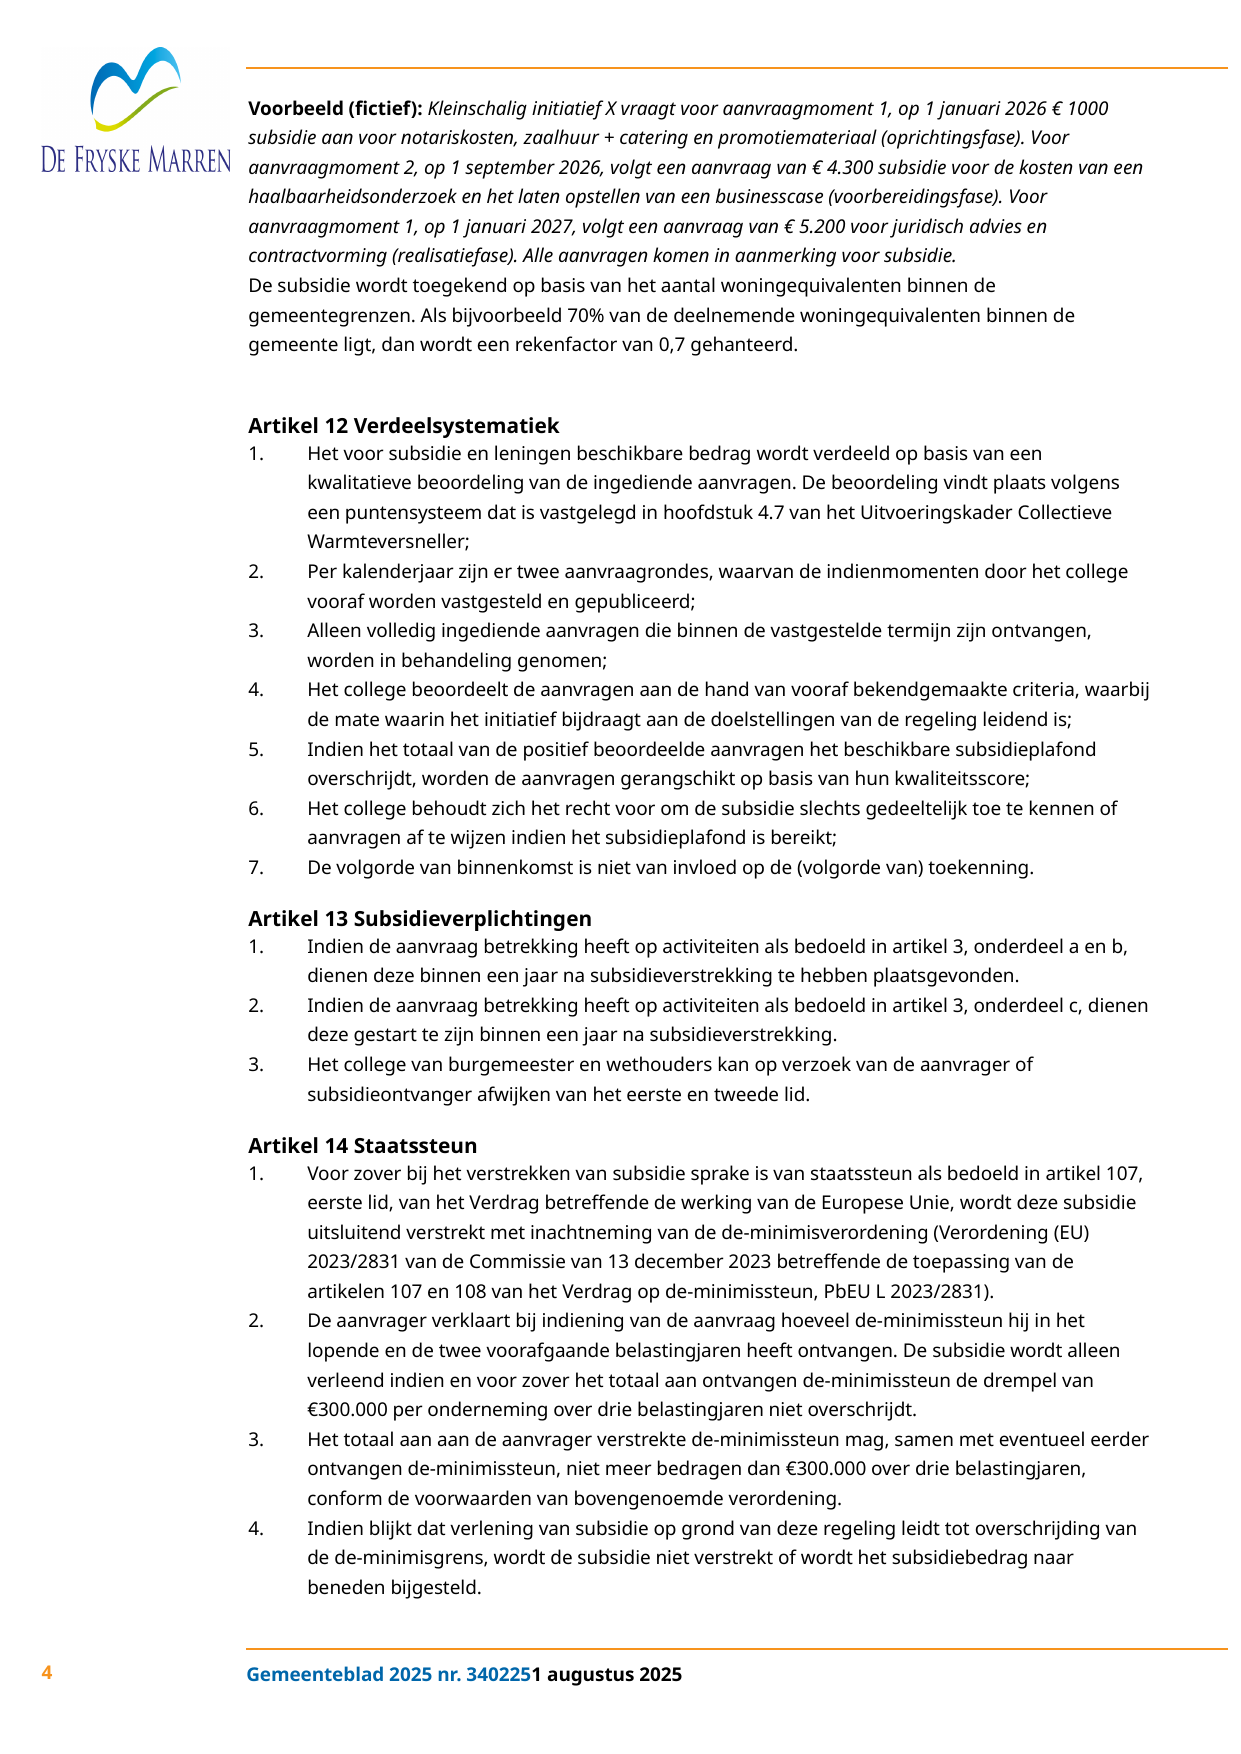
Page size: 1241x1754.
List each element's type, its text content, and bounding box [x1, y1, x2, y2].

list Per kalenderjaar zijn er twee aanvraagrondes, waarvan de indienmomenten door het college vooraf worden vastgesteld en gepubliceerd; [248, 558, 1152, 613]
text Artikel 13 Subsidieverplichtingen [248, 904, 1152, 933]
list Indien het totaal van de positief beoordeelde aanvragen het beschikbare subsidieplafond overschrijdt, worden de aanvragen gerangschikt op basis van hun kwaliteitsscore; [248, 736, 1152, 791]
text De subsidie wordt toegekend op basis van het aantal woningequivalenten binnen de gemeentegrenzen. Als bijvoorbeeld 70% van de deelnemende woningequivalenten binnen de gemeente ligt, dan wordt een rekenfactor van 0,7 gehanteerd. [248, 272, 1152, 357]
list Indien blijkt dat verlening van subsidie op grond van deze regeling leidt tot overschrijding van de de-minimisgrens, wordt de subsidie niet verstrekt of wordt het subsidiebedrag naar beneden bijgesteld. [248, 1515, 1152, 1599]
list Het college behoudt zich het recht voor om de subsidie slechts gedeeltelijk toe te kennen of aanvragen af te wijzen indien het subsidieplafond is bereikt; [248, 795, 1152, 850]
list Indien de aanvraag betrekking heeft op activiteiten als bedoeld in artikel 3, onderdeel c, dienen deze gestart te zijn binnen een jaar na subsidieverstrekking. [248, 992, 1152, 1047]
list Het college van burgemeester en wethouders kan op verzoek van de aanvrager of subsidieontvanger afwijken van het eerste en tweede lid. [248, 1051, 1152, 1107]
list Indien de aanvraag betrekking heeft op activiteiten als bedoeld in artikel 3, onderdeel a en b, dienen deze binnen een jaar na subsidieverstrekking te hebben plaatsgevonden. [248, 933, 1152, 988]
list Het voor subsidie en leningen beschikbare bedrag wordt verdeeld op basis van een kwalitatieve beoordeling van de ingediende aanvragen. De beoordeling vindt plaats volgens een puntensysteem dat is vastgelegd in hoofdstuk 4.7 van het Uitvoeringskader Collectieve Warmteversneller; [248, 440, 1152, 554]
list Het college beoordeelt de aanvragen aan de hand van vooraf bekendgemaakte criteria, waarbij de mate waarin het initiatief bijdraagt aan de doelstellingen van de regeling leidend is; [248, 677, 1152, 732]
list De aanvrager verklaart bij indiening van de aanvraag hoeveel de-minimissteun hij in het lopende en de twee voorafgaande belastingjaren heeft ontvangen. De subsidie wordt alleen verleend indien en voor zover het totaal aan ontvangen de-minimissteun de drempel van €300.000 per onderneming over drie belastingjaren niet overschrijdt. [248, 1308, 1152, 1422]
list De volgorde van binnenkomst is niet van invloed op de (volgorde van) toekenning. [248, 854, 1152, 880]
text Artikel 12 Verdeelsystematiek [248, 411, 1152, 440]
picture [41, 47, 231, 172]
list Alleen volledig ingediende aanvragen die binnen de vastgestelde termijn zijn ontvangen, worden in behandeling genomen; [248, 617, 1152, 673]
list Het totaal aan aan de aanvrager verstrekte de-minimissteun mag, samen met eventueel eerder ontvangen de-minimissteun, niet meer bedragen dan €300.000 over drie belastingjaren, conform de voorwaarden van bovengenoemde verordening. [248, 1426, 1152, 1511]
list Voor zover bij het verstrekken van subsidie sprake is van staatssteun als bedoeld in artikel 107, eerste lid, van het Verdrag betreffende de werking van de Europese Unie, wordt deze subsidie uitsluitend verstrekt met inachtneming van de de-minimisverordening (Verordening (EU) 2023/2831 van de Commissie van 13 december 2023 betreffende de toepassing van de artikelen 107 en 108 van het Verdrag op de-minimissteun, PbEU L 2023/2831). [248, 1160, 1152, 1304]
text Artikel 14 Staatssteun [248, 1131, 1152, 1160]
text Voorbeeld (fictief): Kleinschalig initiatief X vraagt voor aanvraagmoment 1, op 1 januari 2026 € 1000 subsidie aan voor notariskosten, zaalhuur + catering en promotiemateriaal (oprichtingsfase). Voor aanvraagmoment 2, op 1 september 2026, volgt een aanvraag van € 4.300 subsidie voor de kosten van een haalbaarheidsonderzoek en het laten opstellen van een businesscase (voorbereidingsfase). Voor aanvraagmoment 1, op 1 januari 2027, volgt een aanvraag van € 5.200 voor juridisch advies en contractvorming (realisatiefase). Alle aanvragen komen in aanmerking voor subsidie. [248, 95, 1152, 268]
